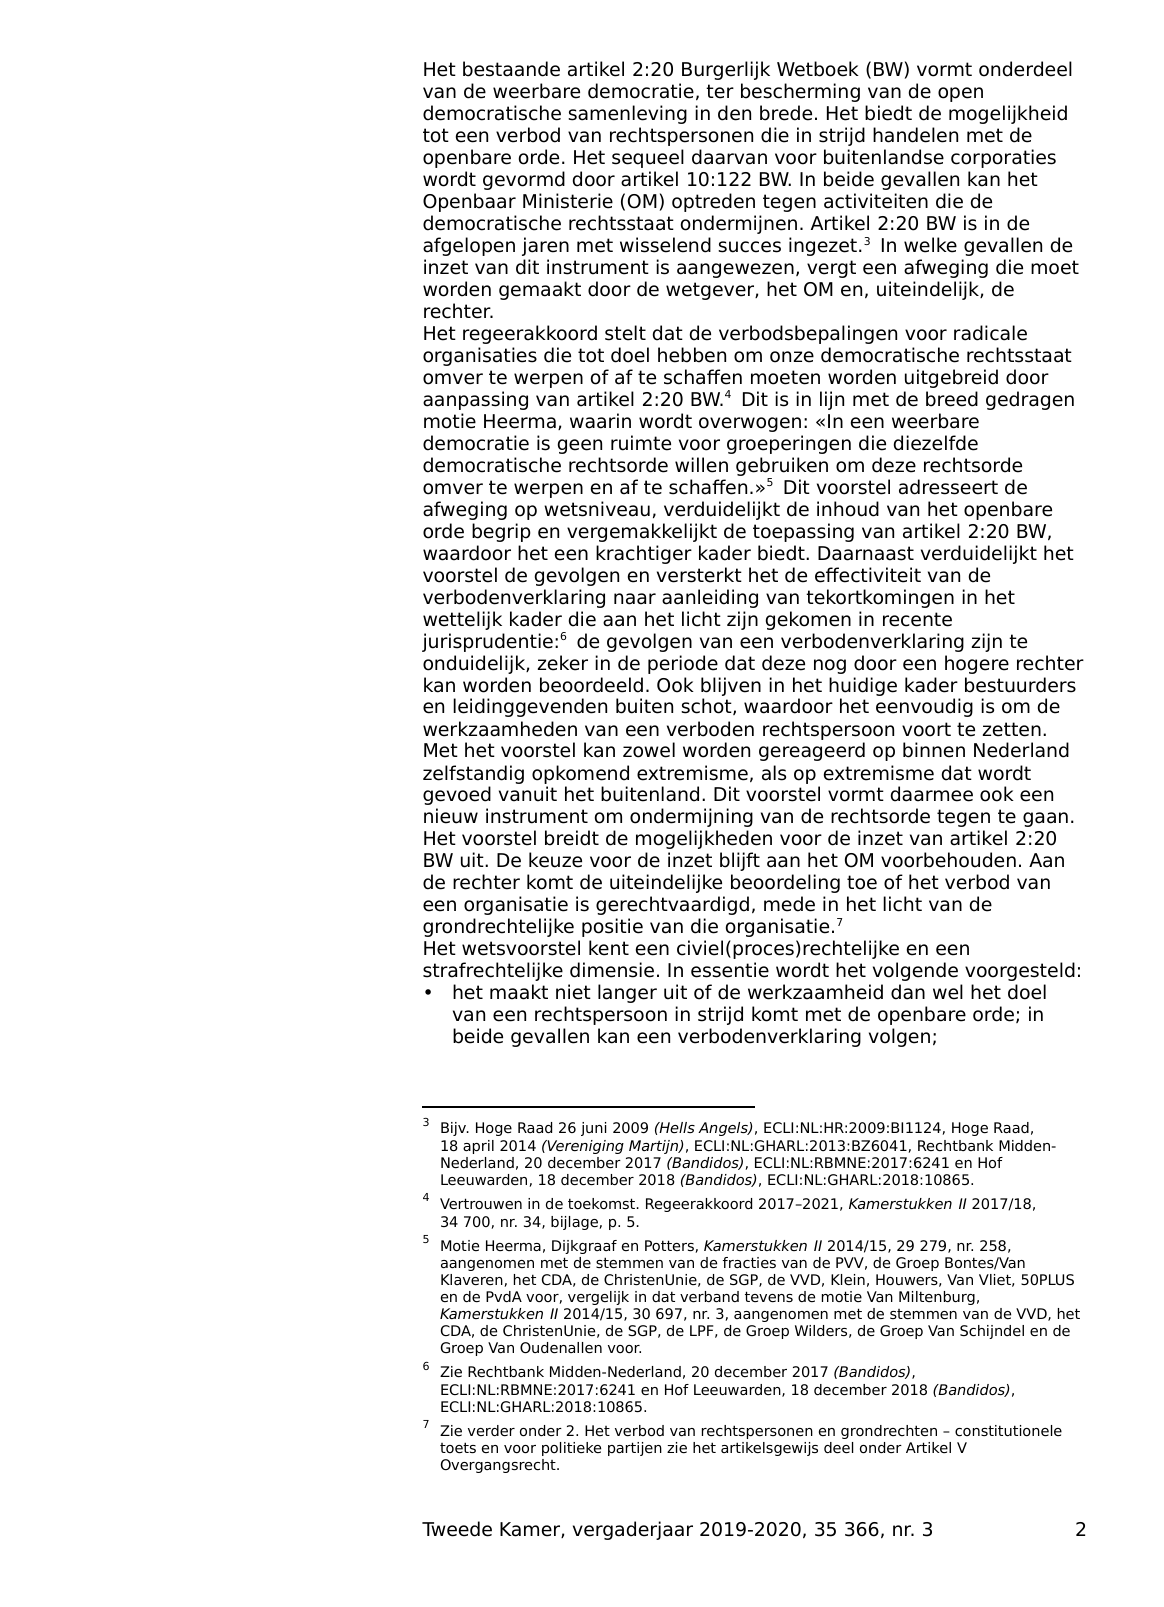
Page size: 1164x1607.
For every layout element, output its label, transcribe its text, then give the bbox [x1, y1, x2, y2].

text Het regeerakkoord stelt dat de verbodsbepalingen voor radicale organisaties die tot doel hebben om onze democratische rechtsstaat omver te werpen of af te schaffen moeten worden uitgebreid door aanpassing van artikel 2:20 BW. Dit is in lijn met de breed gedragen motie Heerma, waarin wordt overwogen: «In een weerbare democratie is geen ruimte voor groeperingen die diezelfde democratische rechtsorde willen gebruiken om deze rechtsorde omver te werpen en af te schaffen.» Dit voorstel adresseert de afweging op wetsniveau, verduidelijkt de inhoud van het openbare orde begrip en vergemakkelijkt de toepassing van artikel 2:20 BW, waardoor het een krachtiger kader biedt. Daarnaast verduidelijkt het voorstel de gevolgen en versterkt het de effectiviteit van de verbodenverklaring naar aanleiding van tekortkomingen in het wettelijk kader die aan het licht zijn gekomen in recente jurisprudentie: de gevolgen van een verbodenverklaring zijn te onduidelijk, zeker in de periode dat deze nog door een hogere rechter kan worden beoordeeld. Ook blijven in het huidige kader bestuurders en leidinggevenden buiten schot, waardoor het eenvoudig is om de werkzaamheden van een verboden rechtspersoon voort te zetten. [422, 323, 1087, 740]
text Met het voorstel kan zowel worden gereageerd op binnen Nederland zelfstandig opkomend extremisme, als op extremisme dat wordt gevoed vanuit het buitenland. Dit voorstel vormt daarmee ook een nieuw instrument om ondermijning van de rechtsorde tegen te gaan. Het voorstel breidt de mogelijkheden voor de inzet van artikel 2:20 BW uit. De keuze voor de inzet blijft aan het OM voorbehouden. Aan de rechter komt de uiteindelijke beoordeling toe of het verbod van een organisatie is gerechtvaardigd, mede in het licht van de grondrechtelijke positie van die organisatie. [422, 740, 1087, 938]
text Het bestaande artikel 2:20 Burgerlijk Wetboek (BW) vormt onderdeel van de weerbare democratie, ter bescherming van de open democratische samenleving in den brede. Het biedt de mogelijkheid tot een verbod van rechtspersonen die in strijd handelen met de openbare orde. Het sequeel daarvan voor buitenlandse corporaties wordt gevormd door artikel 10:122 BW. In beide gevallen kan het Openbaar Ministerie (OM) optreden tegen activiteiten die de democratische rechtsstaat ondermijnen. Artikel 2:20 BW is in de afgelopen jaren met wisselend succes ingezet. In welke gevallen de inzet van dit instrument is aangewezen, vergt een afweging die moet worden gemaakt door de wetgever, het OM en, uiteindelijk, de rechter. [422, 59, 1087, 323]
text Het wetsvoorstel kent een civiel(proces)rechtelijke en een strafrechtelijke dimensie. In essentie wordt het volgende voorgesteld: [422, 938, 1087, 982]
text Motie Heerma, Dijkgraaf en Potters, Kamerstukken II 2014/15, 29 279, nr. 258, aangenomen met de stemmen van de fracties van de PVV, de Groep Bontes/Van Klaveren, het CDA, de ChristenUnie, de SGP, de VVD, Klein, Houwers, Van Vliet, 50PLUS en de PvdA voor, vergelijk in dat verband tevens de motie Van Miltenburg, Kamerstukken II 2014/15, 30 697, nr. 3, aangenomen met de stemmen van de VVD, het CDA, de ChristenUnie, de SGP, de LPF, de Groep Wilders, de Groep Van Schijndel en de Groep Van Oudenallen voor. [422, 1233, 1087, 1357]
text Zie verder onder 2. Het verbod van rechtspersonen en grondrechten – constitutionele toets en voor politieke partijen zie het artikelsgewijs deel onder Artikel V Overgangsrecht. [422, 1418, 1087, 1474]
text Zie Rechtbank Midden-Nederland, 20 december 2017 (Bandidos), ECLI:NL:RBMNE:2017:6241 en Hof Leeuwarden, 18 december 2018 (Bandidos), ECLI:NL:GHARL:2018:10865. [422, 1360, 1087, 1416]
text Vertrouwen in de toekomst. Regeerakkoord 2017–2021, Kamerstukken II 2017/18, 34 700, nr. 34, bijlage, p. 5. [422, 1192, 1087, 1231]
text • het maakt niet langer uit of de werkzaamheid dan wel het doel van een rechtspersoon in strijd komt met de openbare orde; in beide gevallen kan een verbodenverklaring volgen; [422, 982, 1087, 1048]
text Bijv. Hoge Raad 26 juni 2009 (Hells Angels), ECLI:NL:HR:2009:BI1124, Hoge Raad, 18 april 2014 (Vereniging Martijn), ECLI:NL:GHARL:2013:BZ6041, Rechtbank Midden-Nederland, 20 december 2017 (Bandidos), ECLI:NL:RBMNE:2017:6241 en Hof Leeuwarden, 18 december 2018 (Bandidos), ECLI:NL:GHARL:2018:10865. [422, 1116, 1087, 1189]
